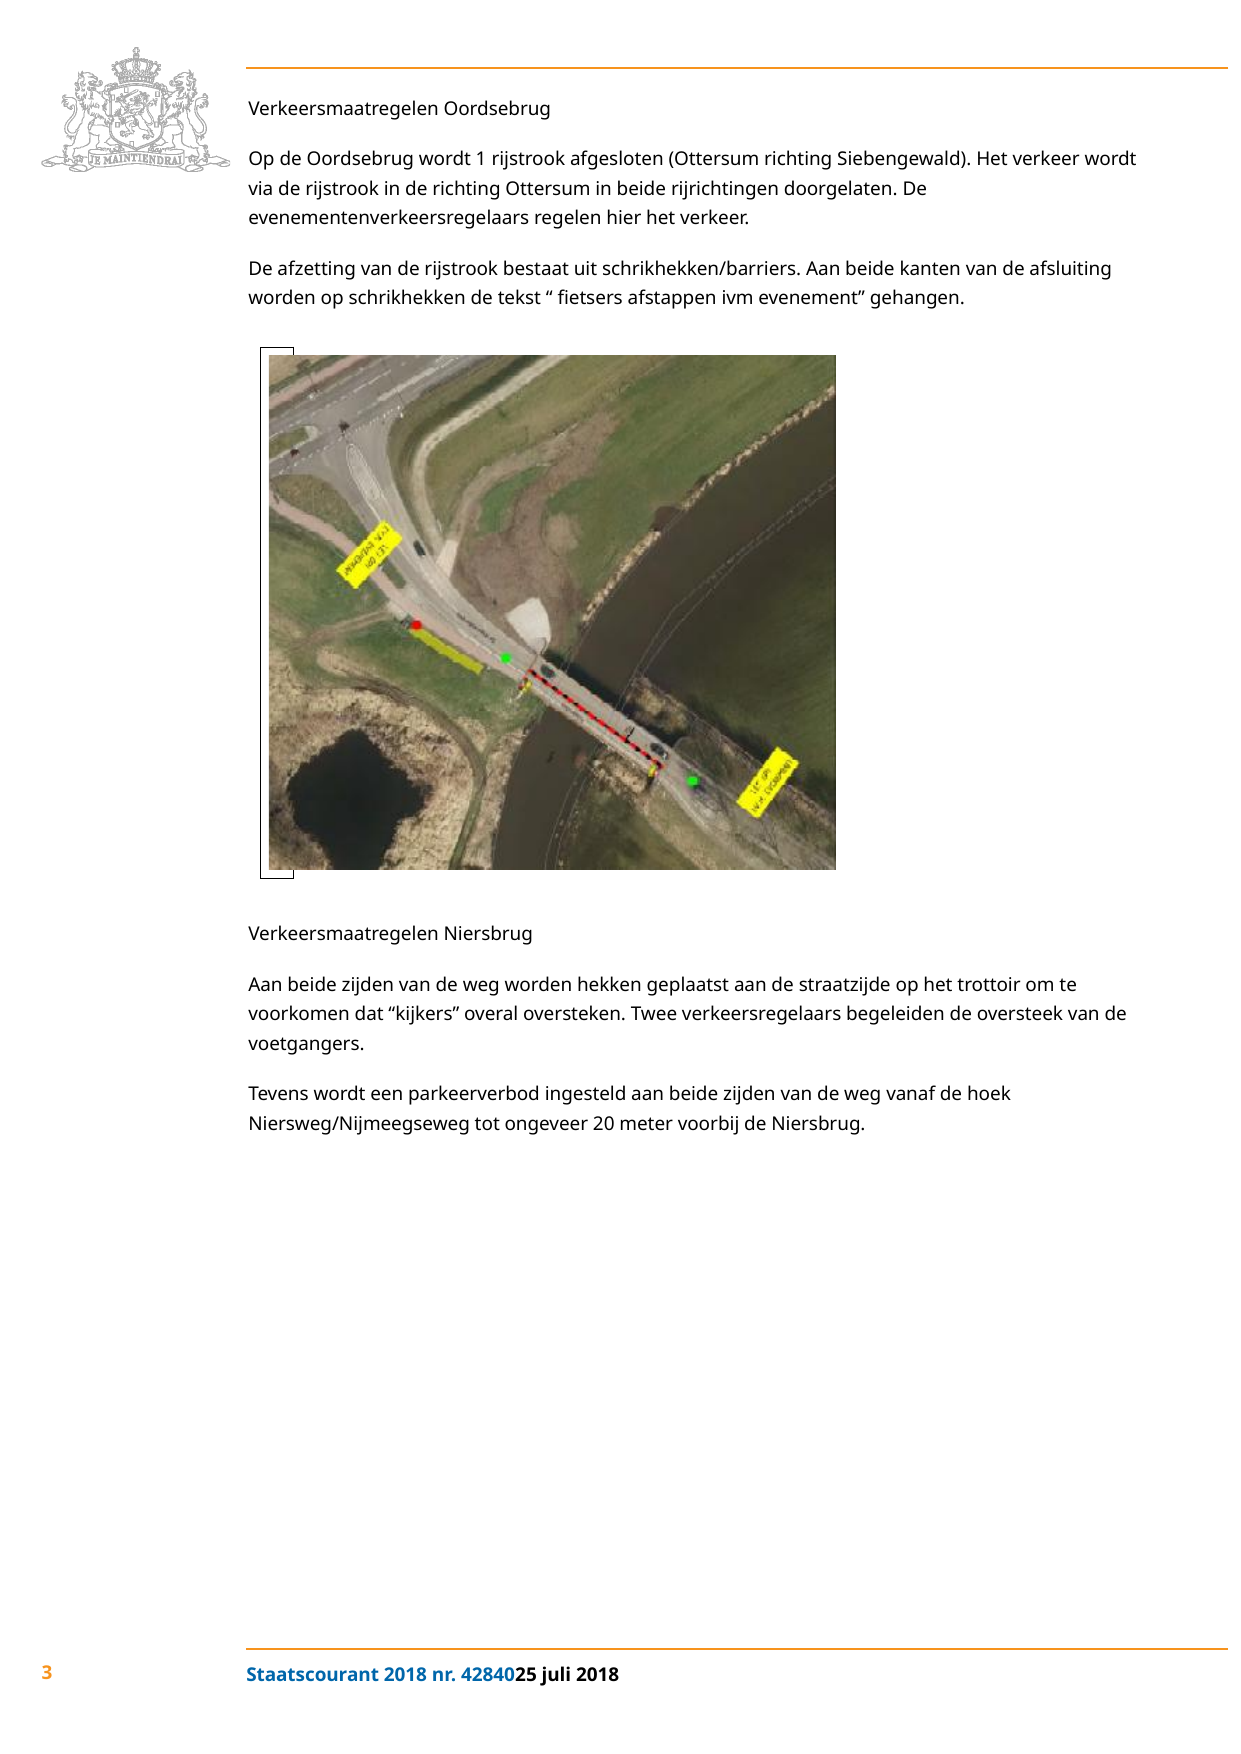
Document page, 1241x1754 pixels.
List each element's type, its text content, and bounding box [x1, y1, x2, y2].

picture [41, 47, 231, 172]
text Op de Oordsebrug wordt 1 rijstrook afgesloten (Ottersum richting Siebengewald). Het verkeer wordt via de rijstrook in de richting Ottersum in beide rijrichtingen doorgelaten. De evenementenverkeersregelaars regelen hier het verkeer. [248, 145, 1152, 230]
text Verkeersmaatregelen Niersbrug [248, 921, 1152, 946]
picture [268, 355, 836, 870]
text De afzetting van de rijstrook bestaat uit schrikhekken/barriers. Aan beide kanten van de afsluiting worden op schrikhekken de tekst “ fietsers afstappen ivm evenement” gehangen. [248, 255, 1152, 310]
text Aan beide zijden van de weg worden hekken geplaatst aan de straatzijde op het trottoir om te voorkomen dat “kijkers” overal oversteken. Twee verkeersregelaars begeleiden de oversteek van de voetgangers. [248, 971, 1152, 1056]
text Verkeersmaatregelen Oordsebrug [248, 95, 1152, 121]
text Tevens wordt een parkeerverbod ingesteld aan beide zijden van de weg vanaf de hoek Niersweg/Nijmeegseweg tot ongeveer 20 meter voorbij de Niersbrug. [248, 1081, 1152, 1136]
